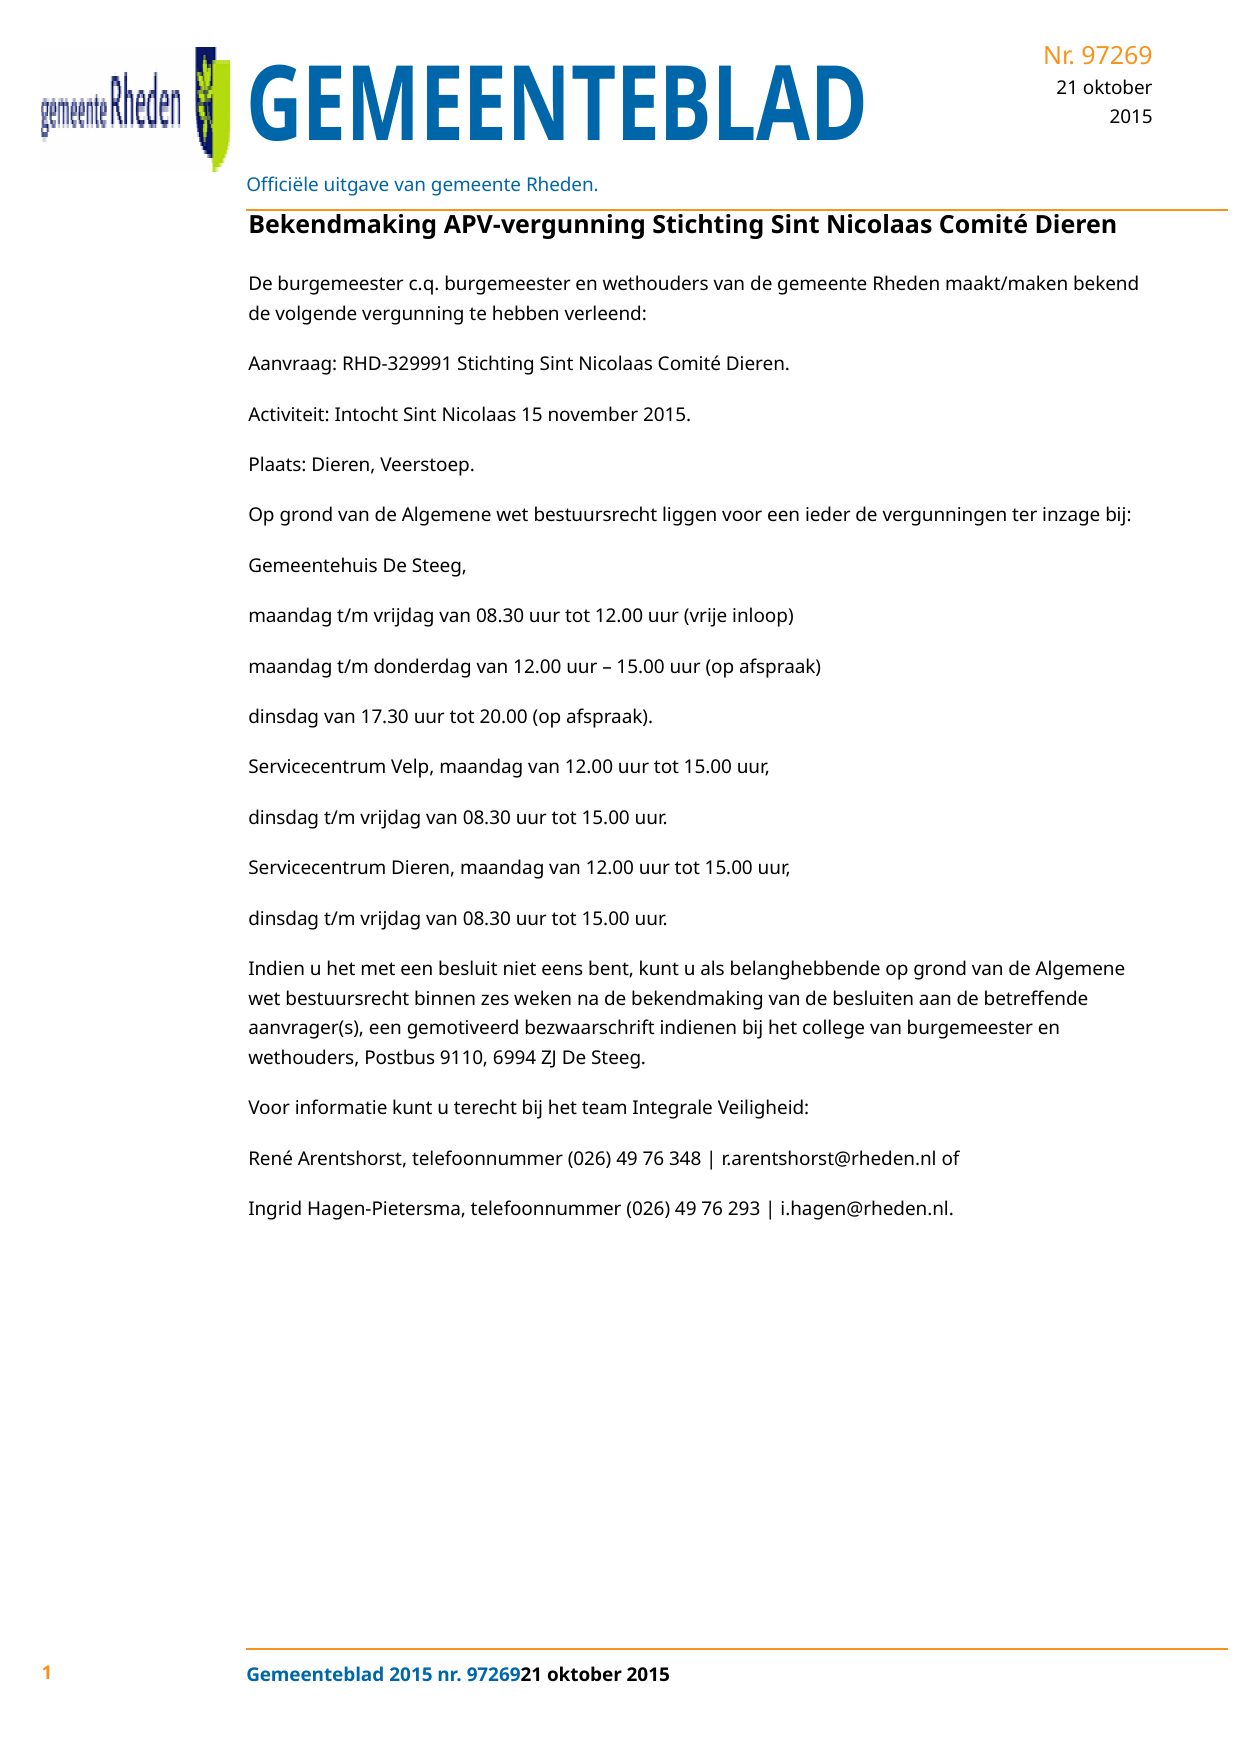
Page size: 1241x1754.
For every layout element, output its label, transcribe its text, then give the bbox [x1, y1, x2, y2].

text Bekendmaking APV-vergunning Stichting Sint Nicolaas Comité Dieren [248, 211, 1152, 241]
picture [41, 47, 231, 172]
text Activiteit: Intocht Sint Nicolaas 15 november 2015. [248, 401, 1152, 426]
text dinsdag t/m vrijdag van 08.30 uur tot 15.00 uur. [248, 905, 1152, 931]
text dinsdag t/m vrijdag van 08.30 uur tot 15.00 uur. [248, 804, 1152, 830]
text Plaats: Dieren, Veerstoep. [248, 451, 1152, 477]
text Ingrid Hagen-Pietersma, telefoonnummer (026) 49 76 293 | i.hagen@rheden.nl. [248, 1195, 1152, 1221]
text Gemeentehuis De Steeg, [248, 552, 1152, 578]
text Voor informatie kunt u terecht bij het team Integrale Veiligheid: [248, 1094, 1152, 1120]
text Aanvraag: RHD-329991 Stichting Sint Nicolaas Comité Dieren. [248, 350, 1152, 376]
text dinsdag van 17.30 uur tot 20.00 (op afspraak). [248, 703, 1152, 729]
text maandag t/m donderdag van 12.00 uur – 15.00 uur (op afspraak) [248, 653, 1152, 678]
text Indien u het met een besluit niet eens bent, kunt u als belanghebbende op grond van de Algemene wet bestuursrecht binnen zes weken na de bekendmaking van de besluiten aan de betreffende aanvrager(s), een gemotiveerd bezwaarschrift indienen bij het college van burgemeester en wethouders, Postbus 9110, 6994 ZJ De Steeg. [248, 955, 1152, 1070]
text maandag t/m vrijdag van 08.30 uur tot 12.00 uur (vrije inloop) [248, 602, 1152, 628]
text René Arentshorst, telefoonnummer (026) 49 76 348 | r.arentshorst@rheden.nl of [248, 1145, 1152, 1171]
text Servicecentrum Velp, maandag van 12.00 uur tot 15.00 uur, [248, 754, 1152, 779]
text Servicecentrum Dieren, maandag van 12.00 uur tot 15.00 uur, [248, 854, 1152, 880]
text Op grond van de Algemene wet bestuursrecht liggen voor een ieder de vergunningen ter inzage bij: [248, 502, 1152, 527]
text De burgemeester c.q. burgemeester en wethouders van de gemeente Rheden maakt/maken bekend de volgende vergunning te hebben verleend: [248, 270, 1152, 326]
